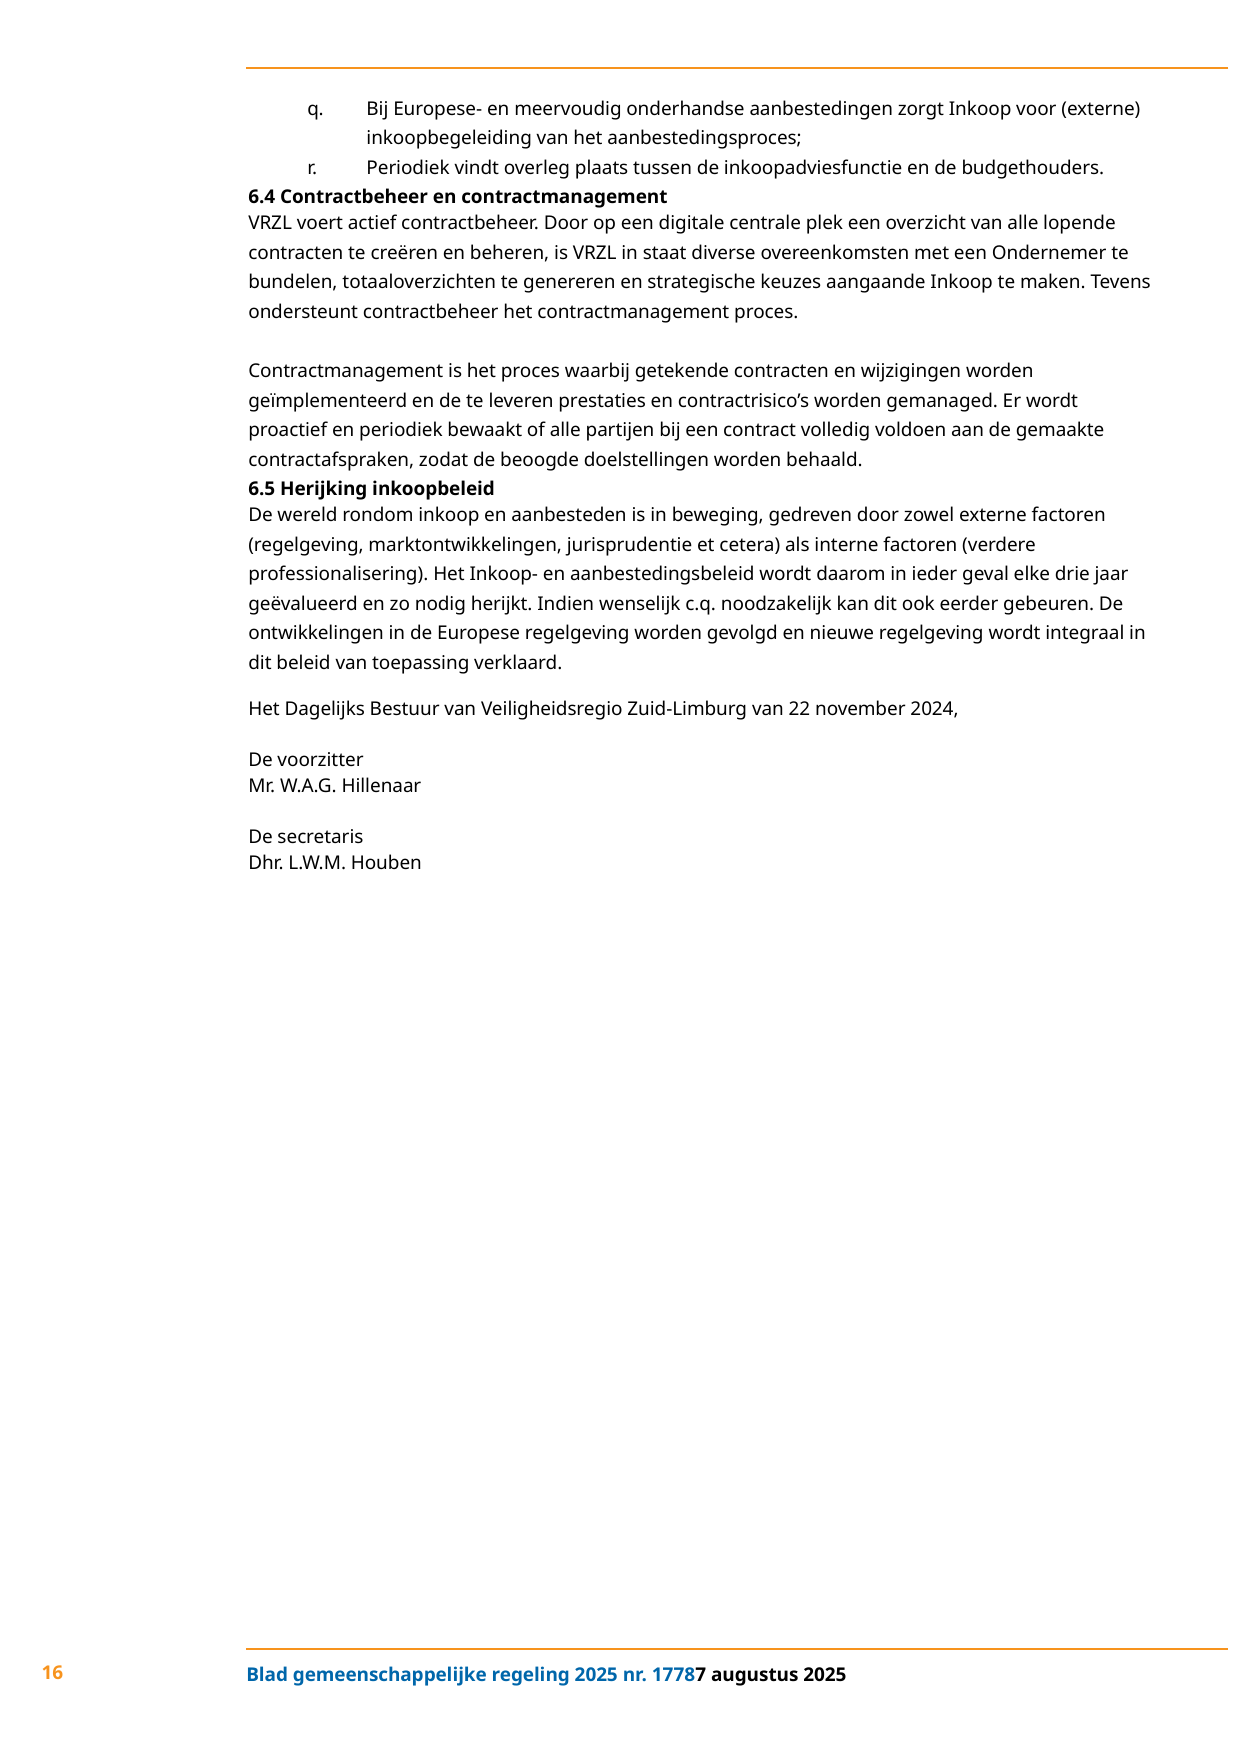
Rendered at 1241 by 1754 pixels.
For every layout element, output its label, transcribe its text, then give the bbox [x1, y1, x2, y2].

text De secretaris [248, 823, 1152, 849]
text VRZL voert actief contractbeheer. Door op een digitale centrale plek een overzicht van alle lopende contracten te creëren en beheren, is VRZL in staat diverse overeenkomsten met een Ondernemer te bundelen, totaaloverzichten te genereren en strategische keuzes aangaande Inkoop te maken. Tevens ondersteunt contractbeheer het contractmanagement proces. [248, 209, 1152, 324]
text Mr. W.A.G. Hillenaar [248, 772, 1152, 798]
text Dhr. L.W.M. Houben [248, 849, 1152, 875]
list Bij Europese- en meervoudig onderhandse aanbestedingen zorgt Inkoop voor (externe) inkoopbegeleiding van het aanbestedingsproces; [307, 95, 1152, 150]
text De voorzitter [248, 746, 1152, 772]
text De wereld rondom inkoop en aanbesteden is in beweging, gedreven door zowel externe factoren (regelgeving, marktontwikkelingen, jurisprudentie et cetera) als interne factoren (verdere professionalisering). Het Inkoop- en aanbestedingsbeleid wordt daarom in ieder geval elke drie jaar geëvalueerd en zo nodig herijkt. Indien wenselijk c.q. noodzakelijk kan dit ook eerder gebeuren. De ontwikkelingen in de Europese regelgeving worden gevolgd en nieuwe regelgeving wordt integraal in dit beleid van toepassing verklaard. [248, 501, 1152, 675]
list Periodiek vindt overleg plaats tussen de inkoopadviesfunctie en de budgethouders. [307, 154, 1152, 180]
text Het Dagelijks Bestuur van Veiligheidsregio Zuid-Limburg van 22 november 2024, [248, 695, 1152, 721]
text 6.5 Herijking inkoopbeleid [248, 476, 1152, 501]
picture [41, 47, 231, 172]
text 6.4 Contractbeheer en contractmanagement [248, 183, 1152, 209]
text Contractmanagement is het proces waarbij getekende contracten en wijzigingen worden geïmplementeerd en de te leveren prestaties en contractrisico’s worden gemanaged. Er wordt proactief en periodiek bewaakt of alle partijen bij een contract volledig voldoen aan de gemaakte contractafspraken, zodat de beoogde doelstellingen worden behaald. [248, 357, 1152, 472]
